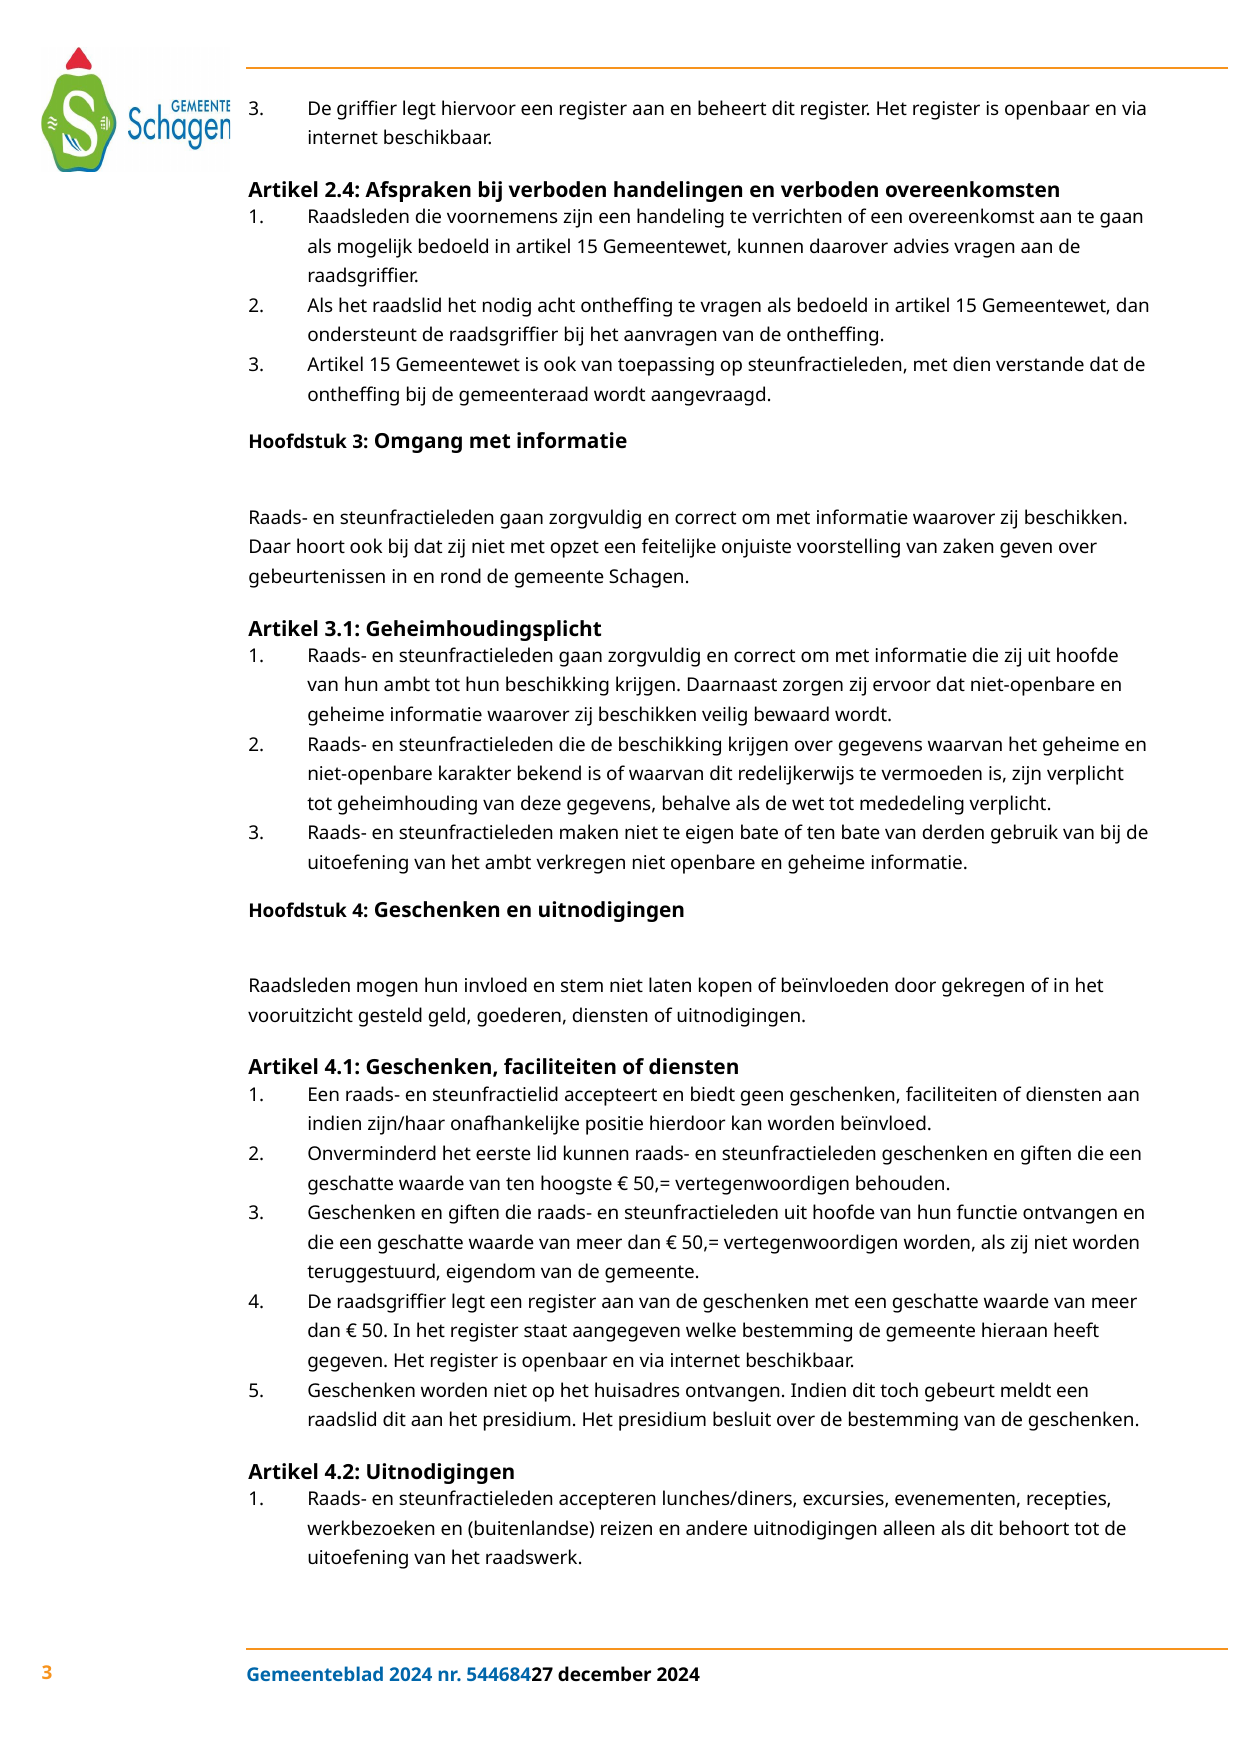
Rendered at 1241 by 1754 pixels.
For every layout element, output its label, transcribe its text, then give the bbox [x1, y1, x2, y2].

text Raadsleden mogen hun invloed en stem niet laten kopen of beïnvloeden door gekregen of in het vooruitzicht gesteld geld, goederen, diensten of uitnodigingen. [248, 972, 1152, 1028]
list Raadsleden die voornemens zijn een handeling te verrichten of een overeenkomst aan te gaan als mogelijk bedoeld in artikel 15 Gemeentewet, kunnen daarover advies vragen aan de raadsgriffier. [248, 203, 1152, 288]
list Raads- en steunfractieleden gaan zorgvuldig en correct om met informatie die zij uit hoofde van hun ambt tot hun beschikking krijgen. Daarnaast zorgen zij ervoor dat niet-openbare en geheime informatie waarover zij beschikken veilig bewaard wordt. [248, 642, 1152, 727]
list De raadsgriffier legt een register aan van de geschenken met een geschatte waarde van meer dan € 50. In het register staat aangegeven welke bestemming de gemeente hieraan heeft gegeven. Het register is openbaar en via internet beschikbaar. [248, 1288, 1152, 1373]
list Geschenken en giften die raads- en steunfractieleden uit hoofde van hun functie ontvangen en die een geschatte waarde van meer dan € 50,= vertegenwoordigen worden, als zij niet worden teruggestuurd, eigendom van de gemeente. [248, 1199, 1152, 1284]
text Artikel 2.4: Afspraken bij verboden handelingen en verboden overeenkomsten [248, 175, 1152, 203]
text Artikel 4.2: Uitnodigingen [248, 1457, 1152, 1485]
text Artikel 4.1: Geschenken, faciliteiten of diensten [248, 1052, 1152, 1081]
text Hoofdstuk 4: Geschenken en uitnodigingen [248, 895, 1152, 923]
list Raads- en steunfractieleden accepteren lunches/diners, excursies, evenementen, recepties, werkbezoeken en (buitenlandse) reizen en andere uitnodigingen alleen als dit behoort tot de uitoefening van het raadswerk. [248, 1485, 1152, 1570]
list Geschenken worden niet op het huisadres ontvangen. Indien dit toch gebeurt meldt een raadslid dit aan het presidium. Het presidium besluit over de bestemming van de geschenken. [248, 1377, 1152, 1432]
text Raads- en steunfractieleden gaan zorgvuldig en correct om met informatie waarover zij beschikken. Daar hoort ook bij dat zij niet met opzet een feitelijke onjuiste voorstelling van zaken geven over gebeurtenissen in en rond de gemeente Schagen. [248, 504, 1152, 589]
text Artikel 3.1: Geheimhoudingsplicht [248, 614, 1152, 642]
list Raads- en steunfractieleden maken niet te eigen bate of ten bate van derden gebruik van bij de uitoefening van het ambt verkregen niet openbare en geheime informatie. [248, 819, 1152, 875]
list Als het raadslid het nodig acht ontheffing te vragen als bedoeld in artikel 15 Gemeentewet, dan ondersteunt de raadsgriffier bij het aanvragen van de ontheffing. [248, 292, 1152, 347]
list Onverminderd het eerste lid kunnen raads- en steunfractieleden geschenken en giften die een geschatte waarde van ten hoogste € 50,= vertegenwoordigen behouden. [248, 1140, 1152, 1195]
picture [41, 47, 231, 172]
list Artikel 15 Gemeentewet is ook van toepassing op steunfractieleden, met dien verstande dat de ontheffing bij de gemeenteraad wordt aangevraagd. [248, 351, 1152, 406]
text Hoofdstuk 3: Omgang met informatie [248, 426, 1152, 455]
list De griffier legt hiervoor een register aan en beheert dit register. Het register is openbaar en via internet beschikbaar. [248, 95, 1152, 150]
list Raads- en steunfractieleden die de beschikking krijgen over gegevens waarvan het geheime en niet-openbare karakter bekend is of waarvan dit redelijkerwijs te vermoeden is, zijn verplicht tot geheimhouding van deze gegevens, behalve als de wet tot mededeling verplicht. [248, 731, 1152, 816]
list Een raads- en steunfractielid accepteert en biedt geen geschenken, faciliteiten of diensten aan indien zijn/haar onafhankelijke positie hierdoor kan worden beïnvloed. [248, 1081, 1152, 1136]
